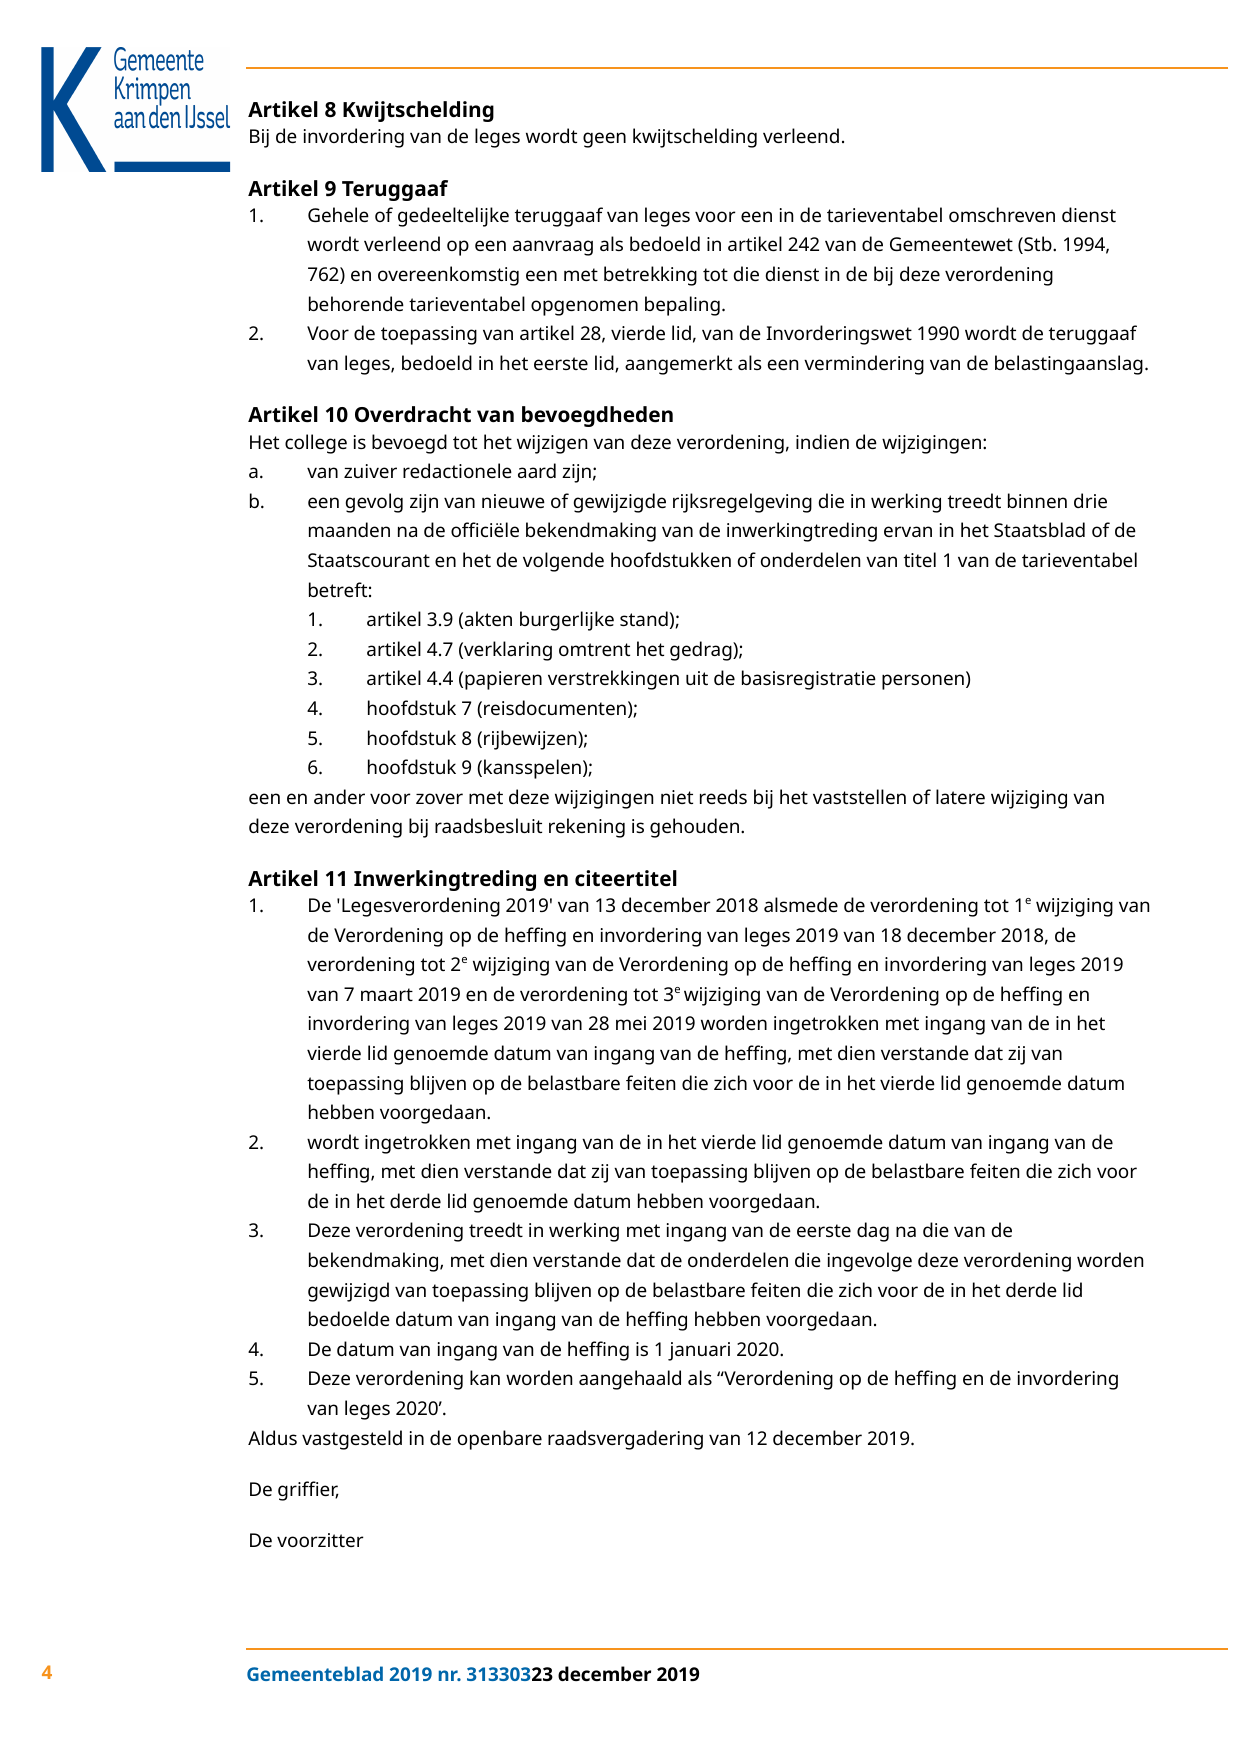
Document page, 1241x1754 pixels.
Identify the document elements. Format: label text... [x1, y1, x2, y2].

list Voor de toepassing van artikel 28, vierde lid, van de Invorderingswet 1990 wordt de teruggaaf van leges, bedoeld in het eerste lid, aangemerkt als een vermindering van de belastingaanslag. [248, 320, 1152, 376]
list artikel 4.7 (verklaring omtrent het gedrag); [307, 636, 1152, 662]
picture [41, 47, 231, 172]
list De 'Legesverordening 2019' van 13 december 2018 alsmede de verordening tot 1e wijziging van de Verordening op de heffing en invordering van leges 2019 van 18 december 2018, de verordening tot 2e wijziging van de Verordening op de heffing en invordering van leges 2019 van 7 maart 2019 en de verordening tot 3e wijziging van de Verordening op de heffing en invordering van leges 2019 van 28 mei 2019 worden ingetrokken met ingang van de in het vierde lid genoemde datum van ingang van de heffing, met dien verstande dat zij van toepassing blijven op de belastbare feiten die zich voor de in het vierde lid genoemde datum hebben voorgedaan. [248, 892, 1152, 1125]
text Artikel 10 Overdracht van bevoegdheden [248, 400, 1152, 429]
text Het college is bevoegd tot het wijzigen van deze verordening, indien de wijzigingen: [248, 429, 1152, 454]
text Artikel 11 Inwerkingtreding en citeertitel [248, 864, 1152, 892]
list wordt ingetrokken met ingang van de in het vierde lid genoemde datum van ingang van de heffing, met dien verstande dat zij van toepassing blijven op de belastbare feiten die zich voor de in het derde lid genoemde datum hebben voorgedaan. [248, 1129, 1152, 1214]
text Bij de invordering van de leges wordt geen kwijtschelding verleend. [248, 123, 1152, 149]
list hoofdstuk 9 (kansspelen); [307, 754, 1152, 780]
text Aldus vastgesteld in de openbare raadsvergadering van 12 december 2019. [248, 1425, 1152, 1451]
list van zuiver redactionele aard zijn; [248, 458, 1152, 484]
list artikel 3.9 (akten burgerlijke stand); [307, 606, 1152, 632]
list een gevolg zijn van nieuwe of gewijzigde rijksregelgeving die in werking treedt binnen drie maanden na de officiële bekendmaking van de inwerkingtreding ervan in het Staatsblad of de Staatscourant en het de volgende hoofdstukken of onderdelen van titel 1 van de tarieventabel betreft: [248, 488, 1152, 602]
list Deze verordening kan worden aangehaald als “Verordening op de heffing en de invordering van leges 2020’. [248, 1366, 1152, 1421]
text De griffier, [248, 1476, 1152, 1502]
text een en ander voor zover met deze wijzigingen niet reeds bij het vaststellen of latere wijziging van deze verordening bij raadsbesluit rekening is gehouden. [248, 784, 1152, 839]
text Artikel 8 Kwijtschelding [248, 95, 1152, 123]
list De datum van ingang van de heffing is 1 januari 2020. [248, 1336, 1152, 1362]
list Deze verordening treedt in werking met ingang van de eerste dag na die van de bekendmaking, met dien verstande dat de onderdelen die ingevolge deze verordening worden gewijzigd van toepassing blijven op de belastbare feiten die zich voor de in het derde lid bedoelde datum van ingang van de heffing hebben voorgedaan. [248, 1218, 1152, 1332]
text De voorzitter [248, 1528, 1152, 1553]
text Artikel 9 Teruggaaf [248, 174, 1152, 202]
list hoofdstuk 7 (reisdocumenten); [307, 695, 1152, 721]
list Gehele of gedeeltelijke teruggaaf van leges voor een in de tarieventabel omschreven dienst wordt verleend op een aanvraag als bedoeld in artikel 242 van de Gemeentewet (Stb. 1994, 762) en overeenkomstig een met betrekking tot die dienst in de bij deze verordening behorende tarieventabel opgenomen bepaling. [248, 202, 1152, 317]
list hoofdstuk 8 (rijbewijzen); [307, 725, 1152, 750]
list artikel 4.4 (papieren verstrekkingen uit de basisregistratie personen) [307, 666, 1152, 691]
